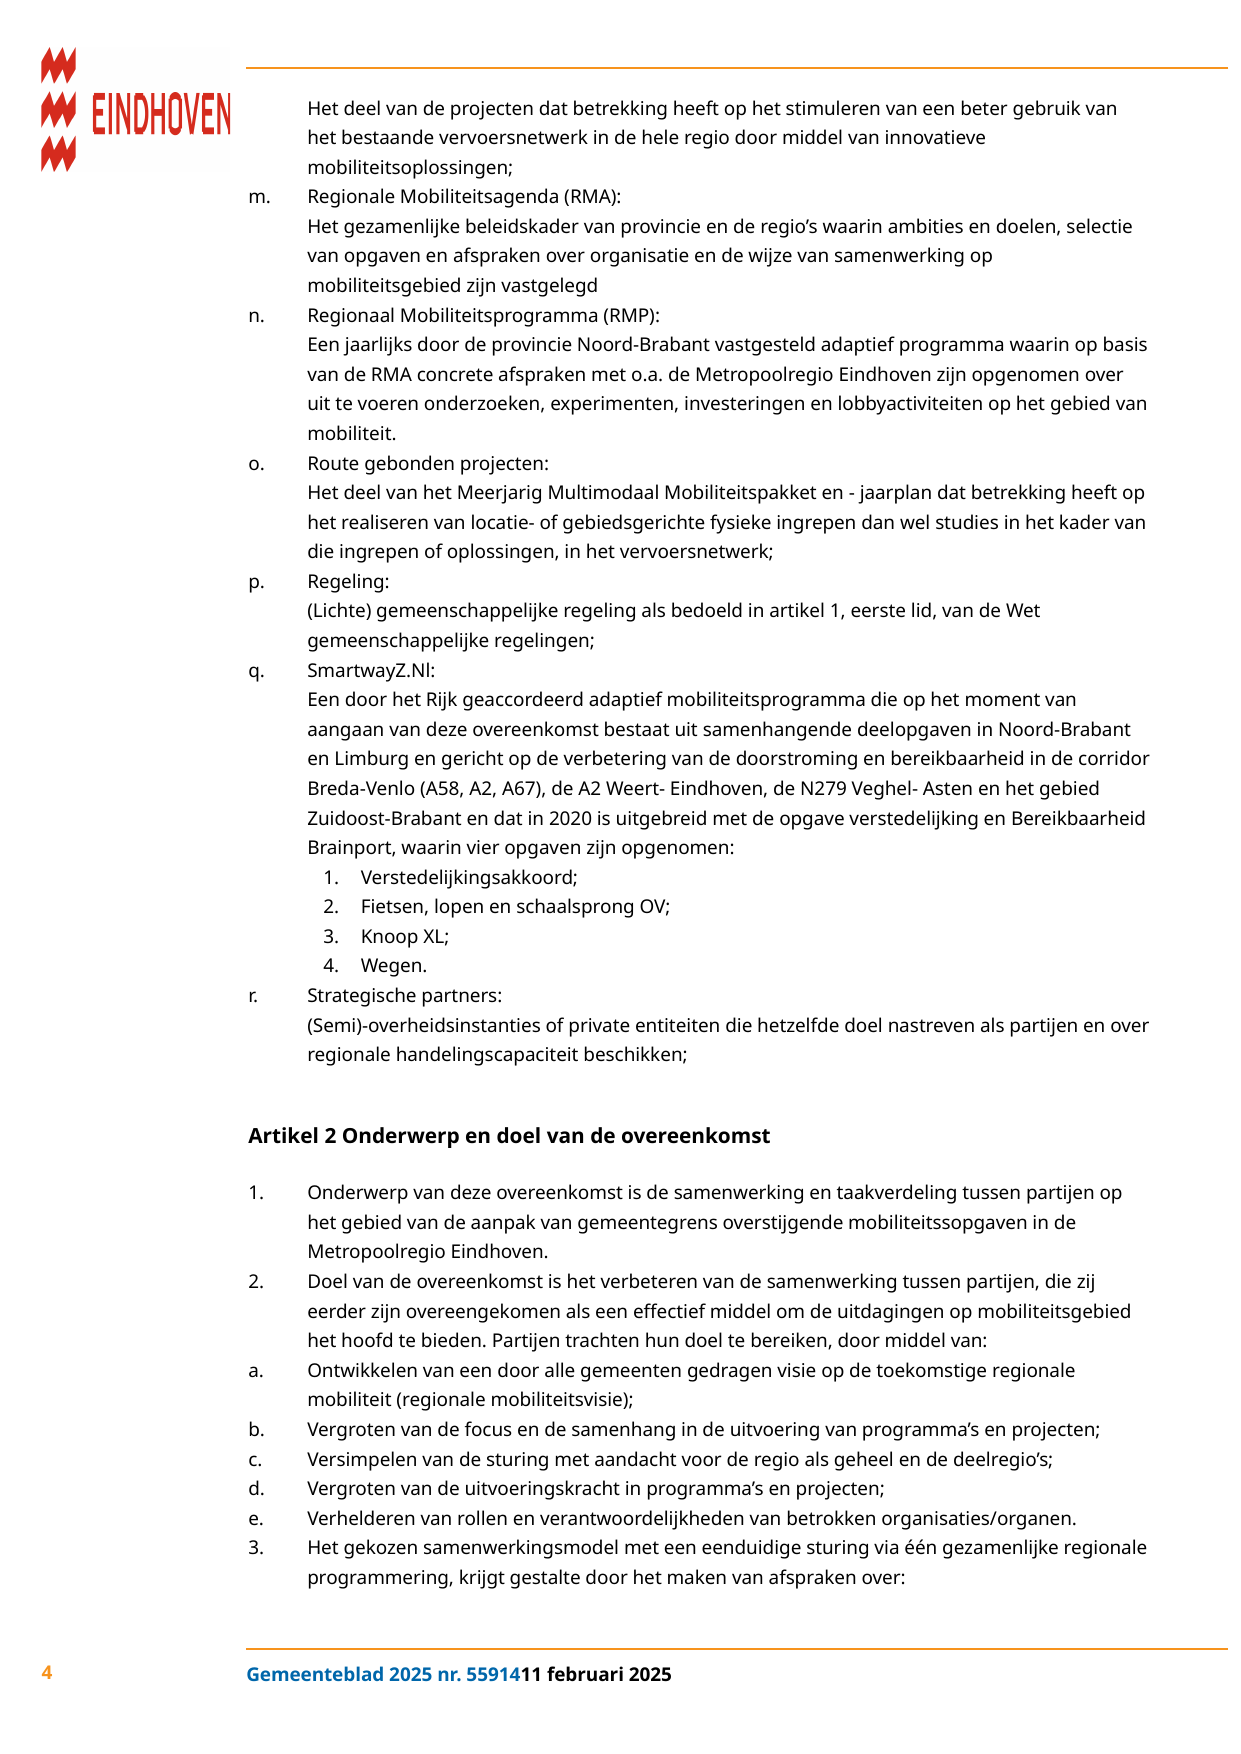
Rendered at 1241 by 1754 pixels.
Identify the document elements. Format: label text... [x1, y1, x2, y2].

list Regionale Mobiliteitsagenda (RMA): [248, 183, 1152, 209]
list SmartwayZ.Nl: [248, 657, 1152, 683]
list Het deel van het Meerjarig Multimodaal Mobiliteitspakket en - jaarplan dat betrekking heeft op het realiseren van locatie- of gebiedsgerichte fysieke ingrepen dan wel studies in het kader van die ingrepen of oplossingen, in het vervoersnetwerk; [248, 479, 1152, 564]
list (Semi)-overheidsinstanties of private entiteiten die hetzelfde doel nastreven als partijen en over regionale handelingscapaciteit beschikken; [248, 1012, 1152, 1067]
list Ontwikkelen van een door alle gemeenten gedragen visie op de toekomstige regionale mobiliteit (regionale mobiliteitsvisie); [248, 1357, 1152, 1412]
picture [41, 47, 231, 172]
list Vergroten van de uitvoeringskracht in programma’s en projecten; [248, 1475, 1152, 1501]
list Vergroten van de focus en de samenhang in de uitvoering van programma’s en projecten; [248, 1416, 1152, 1442]
list Een jaarlijks door de provincie Noord-Brabant vastgesteld adaptief programma waarin op basis van de RMA concrete afspraken met o.a. de Metropoolregio Eindhoven zijn opgenomen over uit te voeren onderzoeken, experimenten, investeringen en lobbyactiviteiten op het gebied van mobiliteit. [248, 331, 1152, 446]
list Het deel van de projecten dat betrekking heeft op het stimuleren van een beter gebruik van het bestaande vervoersnetwerk in de hele regio door middel van innovatieve mobiliteitsoplossingen; [248, 95, 1152, 180]
list Fietsen, lopen en schaalsprong OV; [323, 893, 1152, 919]
list Een door het Rijk geaccordeerd adaptief mobiliteitsprogramma die op het moment van aangaan van deze overeenkomst bestaat uit samenhangende deelopgaven in Noord-Brabant en Limburg en gericht op de verbetering van de doorstroming en bereikbaarheid in de corridor Breda-Venlo (A58, A2, A67), de A2 Weert- Eindhoven, de N279 Veghel- Asten en het gebied Zuidoost-Brabant en dat in 2020 is uitgebreid met de opgave verstedelijking en Bereikbaarheid Brainport, waarin vier opgaven zijn opgenomen: [248, 686, 1152, 860]
list Regeling: [248, 568, 1152, 594]
list Het gezamenlijke beleidskader van provincie en de regio’s waarin ambities en doelen, selectie van opgaven en afspraken over organisatie en de wijze van samenwerking op mobiliteitsgebied zijn vastgelegd [248, 213, 1152, 298]
list Verstedelijkingsakkoord; [323, 864, 1152, 890]
list Het gekozen samenwerkingsmodel met een eenduidige sturing via één gezamenlijke regionale programmering, krijgt gestalte door het maken van afspraken over: [248, 1534, 1152, 1590]
list Route gebonden projecten: [248, 450, 1152, 476]
list Onderwerp van deze overeenkomst is de samenwerking en taakverdeling tussen partijen op het gebied van de aanpak van gemeentegrens overstijgende mobiliteitssopgaven in de Metropoolregio Eindhoven. [248, 1179, 1152, 1264]
list Wegen. [323, 953, 1152, 978]
list Doel van de overeenkomst is het verbeteren van de samenwerking tussen partijen, die zij eerder zijn overeengekomen als een effectief middel om de uitdagingen op mobiliteitsgebied het hoofd te bieden. Partijen trachten hun doel te bereiken, door middel van: [248, 1268, 1152, 1353]
list Strategische partners: [248, 982, 1152, 1008]
list (Lichte) gemeenschappelijke regeling als bedoeld in artikel 1, eerste lid, van de Wet gemeenschappelijke regelingen; [248, 598, 1152, 653]
list Regionaal Mobiliteitsprogramma (RMP): [248, 302, 1152, 328]
text Artikel 2 Onderwerp en doel van de overeenkomst [248, 1121, 1152, 1150]
list Verhelderen van rollen en verantwoordelijkheden van betrokken organisaties/organen. [248, 1505, 1152, 1531]
list Knoop XL; [323, 923, 1152, 949]
list Versimpelen van de sturing met aandacht voor de regio als geheel en de deelregio’s; [248, 1446, 1152, 1471]
